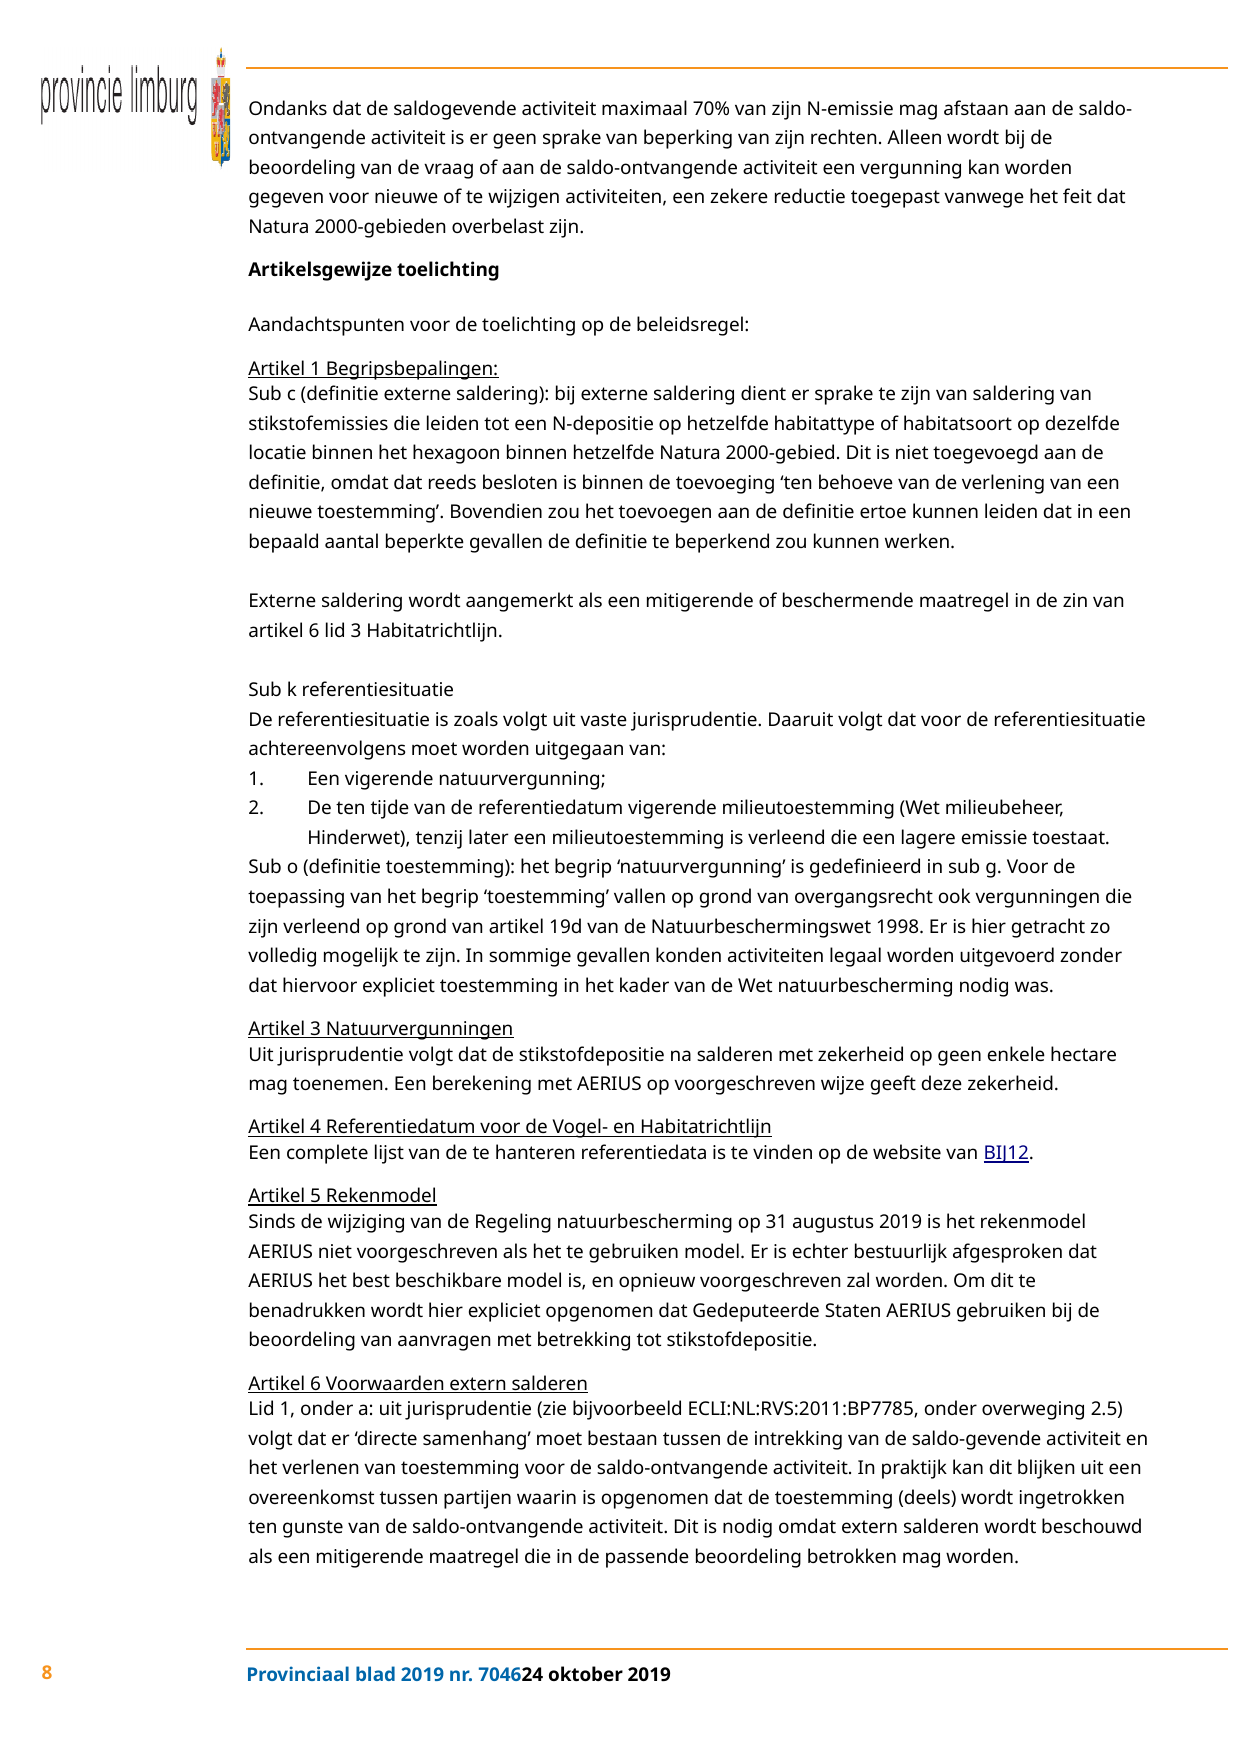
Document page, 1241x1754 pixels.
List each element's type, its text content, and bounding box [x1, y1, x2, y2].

list De ten tijde van de referentiedatum vigerende milieutoestemming (Wet milieubeheer, Hinderwet), tenzij later een milieutoestemming is verleend die een lagere emissie toestaat. [248, 794, 1152, 850]
text De referentiesituatie is zoals volgt uit vaste jurisprudentie. Daaruit volgt dat voor de referentiesituatie achtereenvolgens moet worden uitgegaan van: [248, 706, 1152, 761]
text Een complete lijst van de te hanteren referentiedata is te vinden op de website van BIJ12. [248, 1139, 1152, 1165]
text Sub c (definitie externe saldering): bij externe saldering dient er sprake te zijn van saldering van stikstofemissies die leiden tot een N-depositie op hetzelfde habitattype of habitatsoort op dezelfde locatie binnen het hexagoon binnen hetzelfde Natura 2000-gebied. Dit is niet toegevoegd aan de definitie, omdat dat reeds besloten is binnen de toevoeging ‘ten behoeve van de verlening van een nieuwe toestemming’. Bovendien zou het toevoegen aan de definitie ertoe kunnen leiden dat in een bepaald aantal beperkte gevallen de definitie te beperkend zou kunnen werken. [248, 380, 1152, 554]
text Sub o (definitie toestemming): het begrip ‘natuurvergunning’ is gedefinieerd in sub g. Voor de toepassing van het begrip ‘toestemming’ vallen op grond van overgangsrecht ook vergunningen die zijn verleend op grond van artikel 19d van de Natuurbeschermingswet 1998. Er is hier getracht zo volledig mogelijk te zijn. In sommige gevallen konden activiteiten legaal worden uitgevoerd zonder dat hiervoor expliciet toestemming in het kader van de Wet natuurbescherming nodig was. [248, 854, 1152, 998]
picture [41, 47, 231, 172]
text Aandachtspunten voor de toelichting op de beleidsregel: [248, 312, 1152, 337]
text Artikel 1 Begripsbepalingen: [248, 355, 1152, 380]
text Ondanks dat de saldogevende activiteit maximaal 70% van zijn N-emissie mag afstaan aan de saldo-ontvangende activiteit is er geen sprake van beperking van zijn rechten. Alleen wordt bij de beoordeling van de vraag of aan de saldo-ontvangende activiteit een vergunning kan worden gegeven voor nieuwe of te wijzigen activiteiten, een zekere reductie toegepast vanwege het feit dat Natura 2000-gebieden overbelast zijn. [248, 95, 1152, 239]
text Artikel 6 Voorwaarden extern salderen [248, 1370, 1152, 1395]
text Lid 1, onder a: uit jurisprudentie (zie bijvoorbeeld ECLI:NL:RVS:2011:BP7785, onder overweging 2.5) volgt dat er ‘directe samenhang’ moet bestaan tussen de intrekking van de saldo-gevende activiteit en het verlenen van toestemming voor de saldo-ontvangende activiteit. In praktijk kan dit blijken uit een overeenkomst tussen partijen waarin is opgenomen dat de toestemming (deels) wordt ingetrokken ten gunste van de saldo-ontvangende activiteit. Dit is nodig omdat extern salderen wordt beschouwd als een mitigerende maatregel die in de passende beoordeling betrokken mag worden. [248, 1395, 1152, 1569]
text Artikel 3 Natuurvergunningen [248, 1015, 1152, 1041]
text Externe saldering wordt aangemerkt als een mitigerende of beschermende maatregel in de zin van artikel 6 lid 3 Habitatrichtlijn. [248, 587, 1152, 643]
list Een vigerende natuurvergunning; [248, 765, 1152, 791]
text Sub k referentiesituatie [248, 676, 1152, 702]
text Artikel 4 Referentiedatum voor de Vogel- en Habitatrichtlijn [248, 1114, 1152, 1139]
text Artikel 5 Rekenmodel [248, 1182, 1152, 1208]
text Sinds de wijziging van de Regeling natuurbescherming op 31 augustus 2019 is het rekenmodel AERIUS niet voorgeschreven als het te gebruiken model. Er is echter bestuurlijk afgesproken dat AERIUS het best beschikbare model is, en opnieuw voorgeschreven zal worden. Om dit te benadrukken wordt hier expliciet opgenomen dat Gedeputeerde Staten AERIUS gebruiken bij de beoordeling van aanvragen met betrekking tot stikstofdepositie. [248, 1208, 1152, 1352]
text Artikelsgewijze toelichting [248, 256, 1152, 282]
text Uit jurisprudentie volgt dat de stikstofdepositie na salderen met zekerheid op geen enkele hectare mag toenemen. Een berekening met AERIUS op voorgeschreven wijze geeft deze zekerheid. [248, 1041, 1152, 1096]
